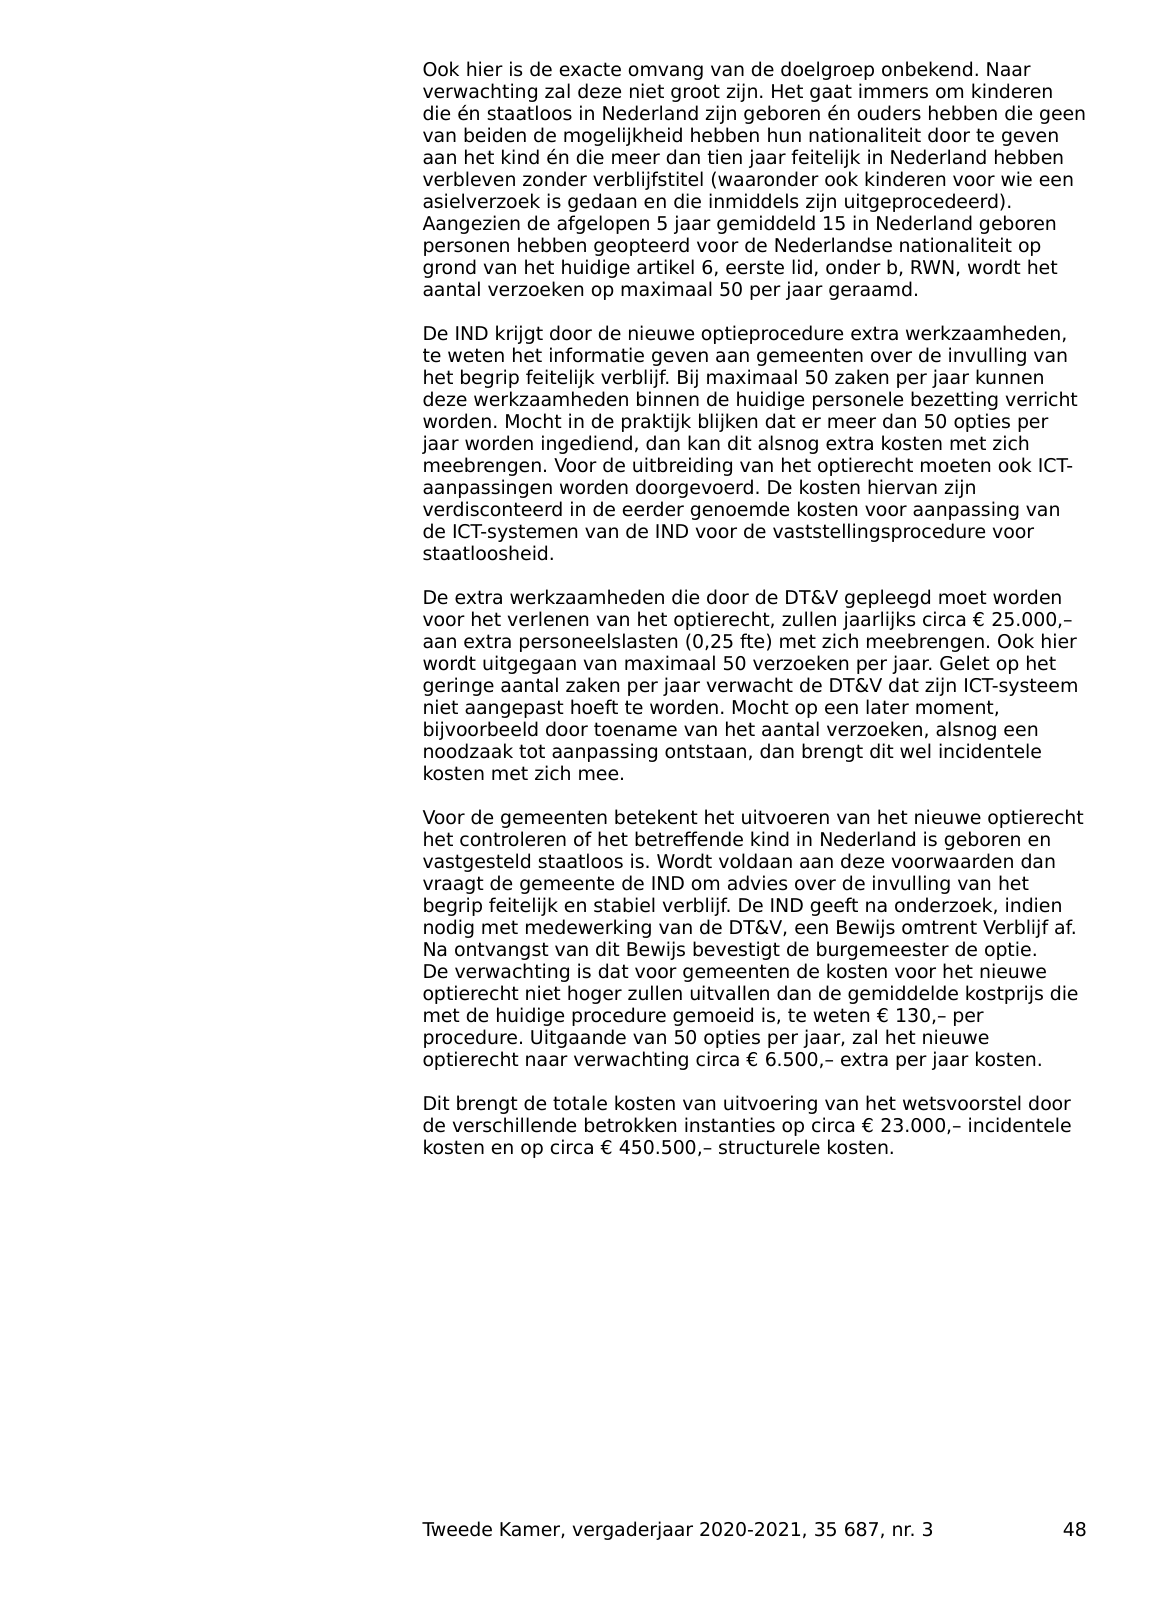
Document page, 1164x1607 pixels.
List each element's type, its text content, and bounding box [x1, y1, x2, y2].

text Ook hier is de exacte omvang van de doelgroep onbekend. Naar verwachting zal deze niet groot zijn. Het gaat immers om kinderen die én staatloos in Nederland zijn geboren én ouders hebben die geen van beiden de mogelijkheid hebben hun nationaliteit door te geven aan het kind én die meer dan tien jaar feitelijk in Nederland hebben verbleven zonder verblijfstitel (waaronder ook kinderen voor wie een asielverzoek is gedaan en die inmiddels zijn uitgeprocedeerd). Aangezien de afgelopen 5 jaar gemiddeld 15 in Nederland geboren personen hebben geopteerd voor de Nederlandse nationaliteit op grond van het huidige artikel 6, eerste lid, onder b, RWN, wordt het aantal verzoeken op maximaal 50 per jaar geraamd. [422, 59, 1087, 301]
text De verwachting is dat voor gemeenten de kosten voor het nieuwe optierecht niet hoger zullen uitvallen dan de gemiddelde kostprijs die met de huidige procedure gemoeid is, te weten € 130,– per procedure. Uitgaande van 50 opties per jaar, zal het nieuwe optierecht naar verwachting circa € 6.500,– extra per jaar kosten. [422, 961, 1087, 1071]
text De extra werkzaamheden die door de DT&V gepleegd moet worden voor het verlenen van het optierecht, zullen jaarlijks circa € 25.000,– aan extra personeelslasten (0,25 fte) met zich meebrengen. Ook hier wordt uitgegaan van maximaal 50 verzoeken per jaar. Gelet op het geringe aantal zaken per jaar verwacht de DT&V dat zijn ICT-systeem niet aangepast hoeft te worden. Mocht op een later moment, bijvoorbeeld door toename van het aantal verzoeken, alsnog een noodzaak tot aanpassing ontstaan, dan brengt dit wel incidentele kosten met zich mee. [422, 587, 1087, 785]
text Dit brengt de totale kosten van uitvoering van het wetsvoorstel door de verschillende betrokken instanties op circa € 23.000,– incidentele kosten en op circa € 450.500,– structurele kosten. [422, 1093, 1087, 1159]
text De IND krijgt door de nieuwe optieprocedure extra werkzaamheden, te weten het informatie geven aan gemeenten over de invulling van het begrip feitelijk verblijf. Bij maximaal 50 zaken per jaar kunnen deze werkzaamheden binnen de huidige personele bezetting verricht worden. Mocht in de praktijk blijken dat er meer dan 50 opties per jaar worden ingediend, dan kan dit alsnog extra kosten met zich meebrengen. Voor de uitbreiding van het optierecht moeten ook ICT-aanpassingen worden doorgevoerd. De kosten hiervan zijn verdisconteerd in de eerder genoemde kosten voor aanpassing van de ICT-systemen van de IND voor de vaststellingsprocedure voor staatloosheid. [422, 323, 1087, 565]
text Voor de gemeenten betekent het uitvoeren van het nieuwe optierecht het controleren of het betreffende kind in Nederland is geboren en vastgesteld staatloos is. Wordt voldaan aan deze voorwaarden dan vraagt de gemeente de IND om advies over de invulling van het begrip feitelijk en stabiel verblijf. De IND geeft na onderzoek, indien nodig met medewerking van de DT&V, een Bewijs omtrent Verblijf af. Na ontvangst van dit Bewijs bevestigt de burgemeester de optie. [422, 807, 1087, 961]
